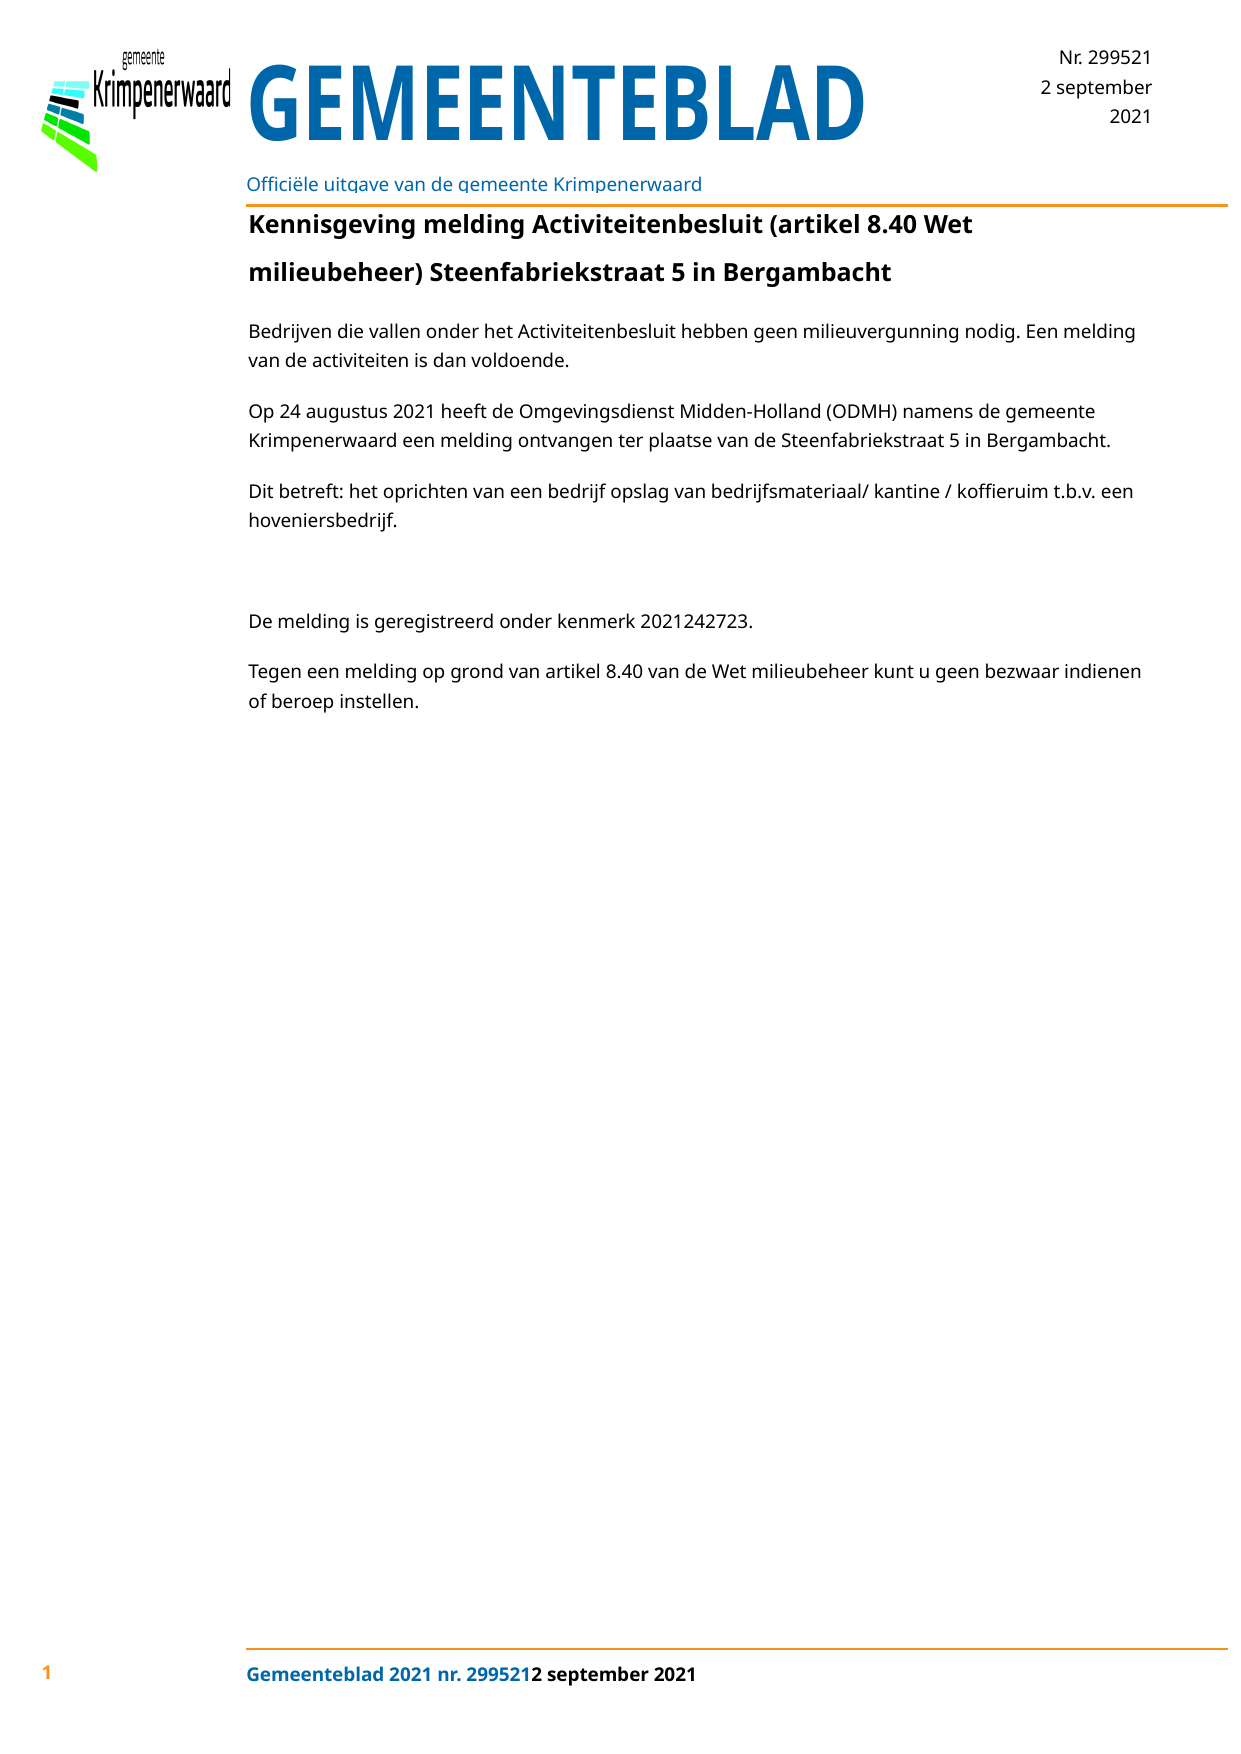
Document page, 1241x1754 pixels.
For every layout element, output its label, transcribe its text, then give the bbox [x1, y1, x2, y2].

text Kennisgeving melding Activiteitenbesluit (artikel 8.40 Wet milieubeheer) Steenfabriekstraat 5 in Bergambacht [248, 207, 1152, 288]
text Op 24 augustus 2021 heeft de Omgevingsdienst Midden-Holland (ODMH) namens de gemeente Krimpenerwaard een melding ontvangen ter plaatse van de Steenfabriekstraat 5 in Bergambacht. [248, 398, 1152, 453]
text Tegen een melding op grond van artikel 8.40 van de Wet milieubeheer kunt u geen bezwaar indienen of beroep instellen. [248, 659, 1152, 714]
text De melding is geregistreerd onder kenmerk 2021242723. [248, 608, 1152, 634]
picture [41, 47, 231, 172]
text Bedrijven die vallen onder het Activiteitenbesluit hebben geen milieuvergunning nodig. Een melding van de activiteiten is dan voldoende. [248, 318, 1152, 373]
text Dit betreft: het oprichten van een bedrijf opslag van bedrijfsmateriaal/ kantine / koffieruim t.b.v. een hoveniersbedrijf. [248, 478, 1152, 533]
